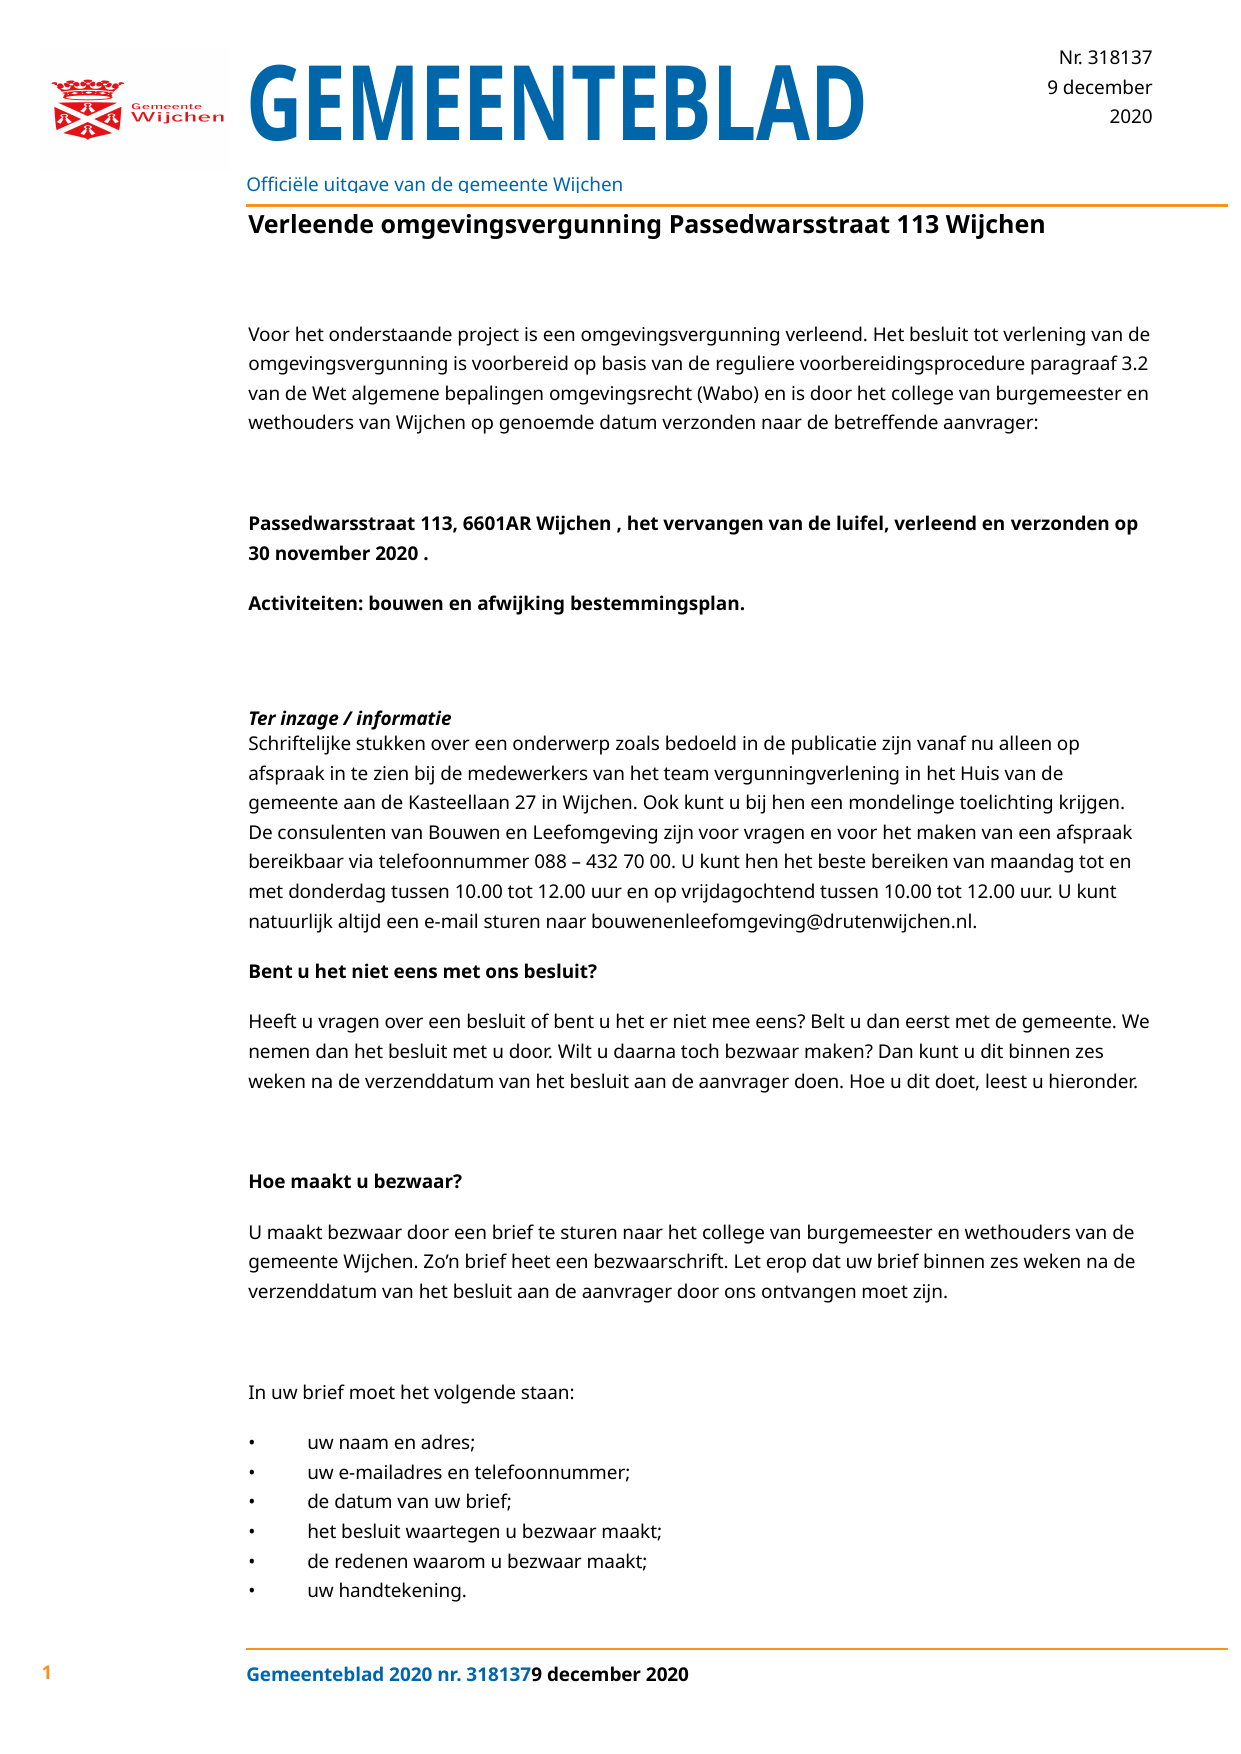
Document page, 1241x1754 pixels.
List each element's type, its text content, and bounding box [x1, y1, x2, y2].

text Bent u het niet eens met ons besluit? [248, 958, 1152, 984]
list uw naam en adres; [248, 1429, 1152, 1455]
list uw e-mailadres en telefoonnummer; [248, 1459, 1152, 1485]
picture [41, 47, 231, 172]
text Verleende omgevingsvergunning Passedwarsstraat 113 Wijchen [248, 207, 1152, 241]
text Passedwarsstraat 113, 6601AR Wijchen , het vervangen van de luifel, verleend en verzonden op 30 november 2020 . [248, 510, 1152, 566]
list de redenen waarom u bezwaar maakt; [248, 1548, 1152, 1574]
text Activiteiten: bouwen en afwijking bestemmingsplan. [248, 590, 1152, 616]
text In uw brief moet het volgende staan: [248, 1379, 1152, 1405]
text U maakt bezwaar door een brief te sturen naar het college van burgemeester en wethouders van de gemeente Wijchen. Zo’n brief heet een bezwaarschrift. Let erop dat uw brief binnen zes weken na de verzenddatum van het besluit aan de aanvrager door ons ontvangen moet zijn. [248, 1219, 1152, 1304]
list de datum van uw brief; [248, 1489, 1152, 1514]
text Schriftelijke stukken over een onderwerp zoals bedoeld in de publicatie zijn vanaf nu alleen op afspraak in te zien bij de medewerkers van het team vergunningverlening in het Huis van de gemeente aan de Kasteellaan 27 in Wijchen. Ook kunt u bij hen een mondelinge toelichting krijgen. De consulenten van Bouwen en Leefomgeving zijn voor vragen en voor het maken van een afspraak bereikbaar via telefoonnummer 088 – 432 70 00. U kunt hen het beste bereiken van maandag tot en met donderdag tussen 10.00 tot 12.00 uur en op vrijdagochtend tussen 10.00 tot 12.00 uur. U kunt natuurlijk altijd een e-mail sturen naar bouwenenleefomgeving@drutenwijchen.nl. [248, 730, 1152, 934]
text Heeft u vragen over een besluit of bent u het er niet mee eens? Belt u dan eerst met de gemeente. We nemen dan het besluit met u door. Wilt u daarna toch bezwaar maken? Dan kunt u dit binnen zes weken na de verzenddatum van het besluit aan de aanvrager doen. Hoe u dit doet, leest u hieronder. [248, 1009, 1152, 1094]
text Voor het onderstaande project is een omgevingsvergunning verleend. Het besluit tot verlening van de omgevingsvergunning is voorbereid op basis van de reguliere voorbereidingsprocedure paragraaf 3.2 van de Wet algemene bepalingen omgevingsrecht (Wabo) en is door het college van burgemeester en wethouders van Wijchen op genoemde datum verzonden naar de betreffende aanvrager: [248, 321, 1152, 435]
text Ter inzage / informatie [248, 705, 1152, 730]
list het besluit waartegen u bezwaar maakt; [248, 1518, 1152, 1544]
list uw handtekening. [248, 1577, 1152, 1603]
text Hoe maakt u bezwaar? [248, 1169, 1152, 1194]
